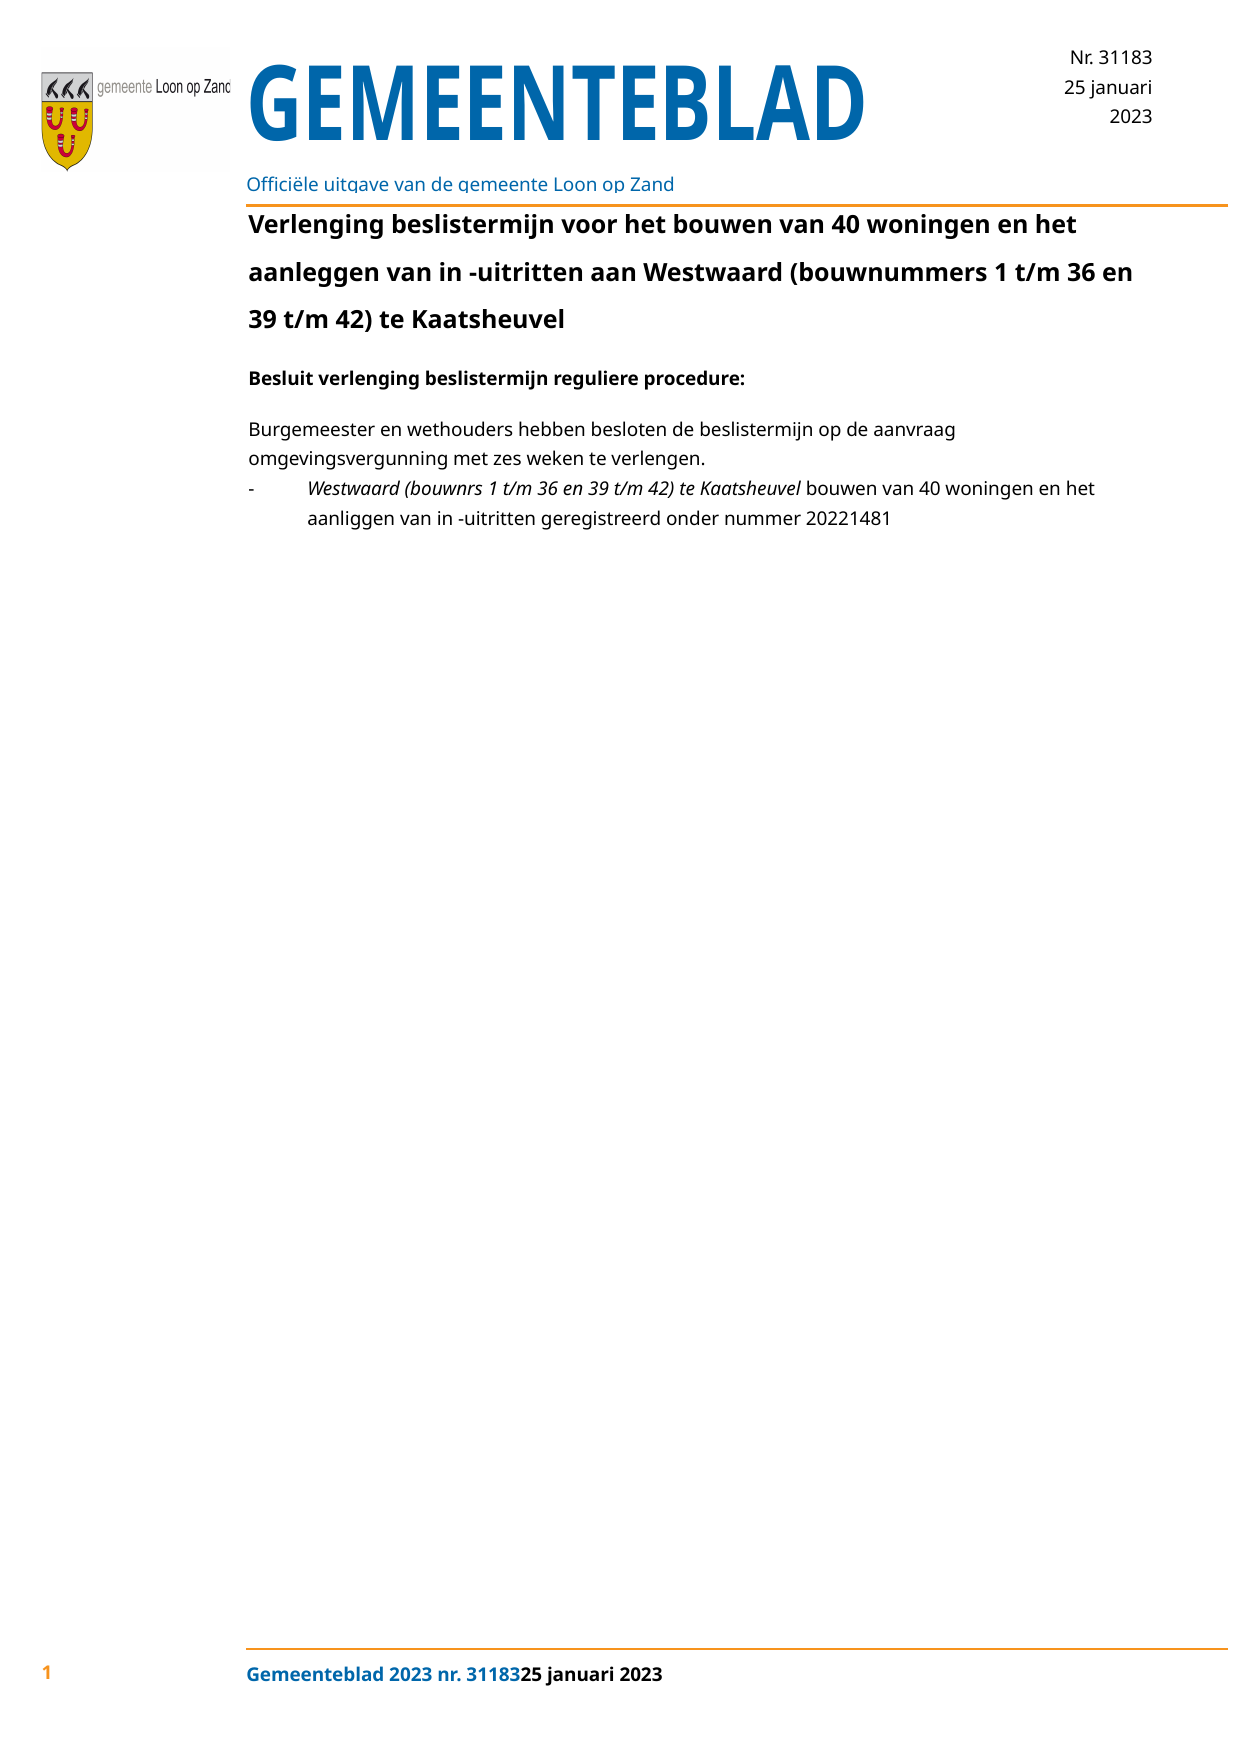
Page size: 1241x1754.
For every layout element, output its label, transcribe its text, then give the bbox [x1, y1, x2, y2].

text Verlenging beslistermijn voor het bouwen van 40 woningen en het aanleggen van in -uitritten aan Westwaard (bouwnummers 1 t/m 36 en 39 t/m 42) te Kaatsheuvel [248, 207, 1152, 336]
picture [41, 47, 231, 172]
text Besluit verlenging beslistermijn reguliere procedure: [248, 366, 1152, 391]
list Westwaard (bouwnrs 1 t/m 36 en 39 t/m 42) te Kaatsheuvel bouwen van 40 woningen en het aanliggen van in -uitritten geregistreerd onder nummer 20221481 [248, 475, 1152, 530]
text Burgemeester en wethouders hebben besloten de beslistermijn op de aanvraag omgevingsvergunning met zes weken te verlengen. [248, 416, 1152, 471]
